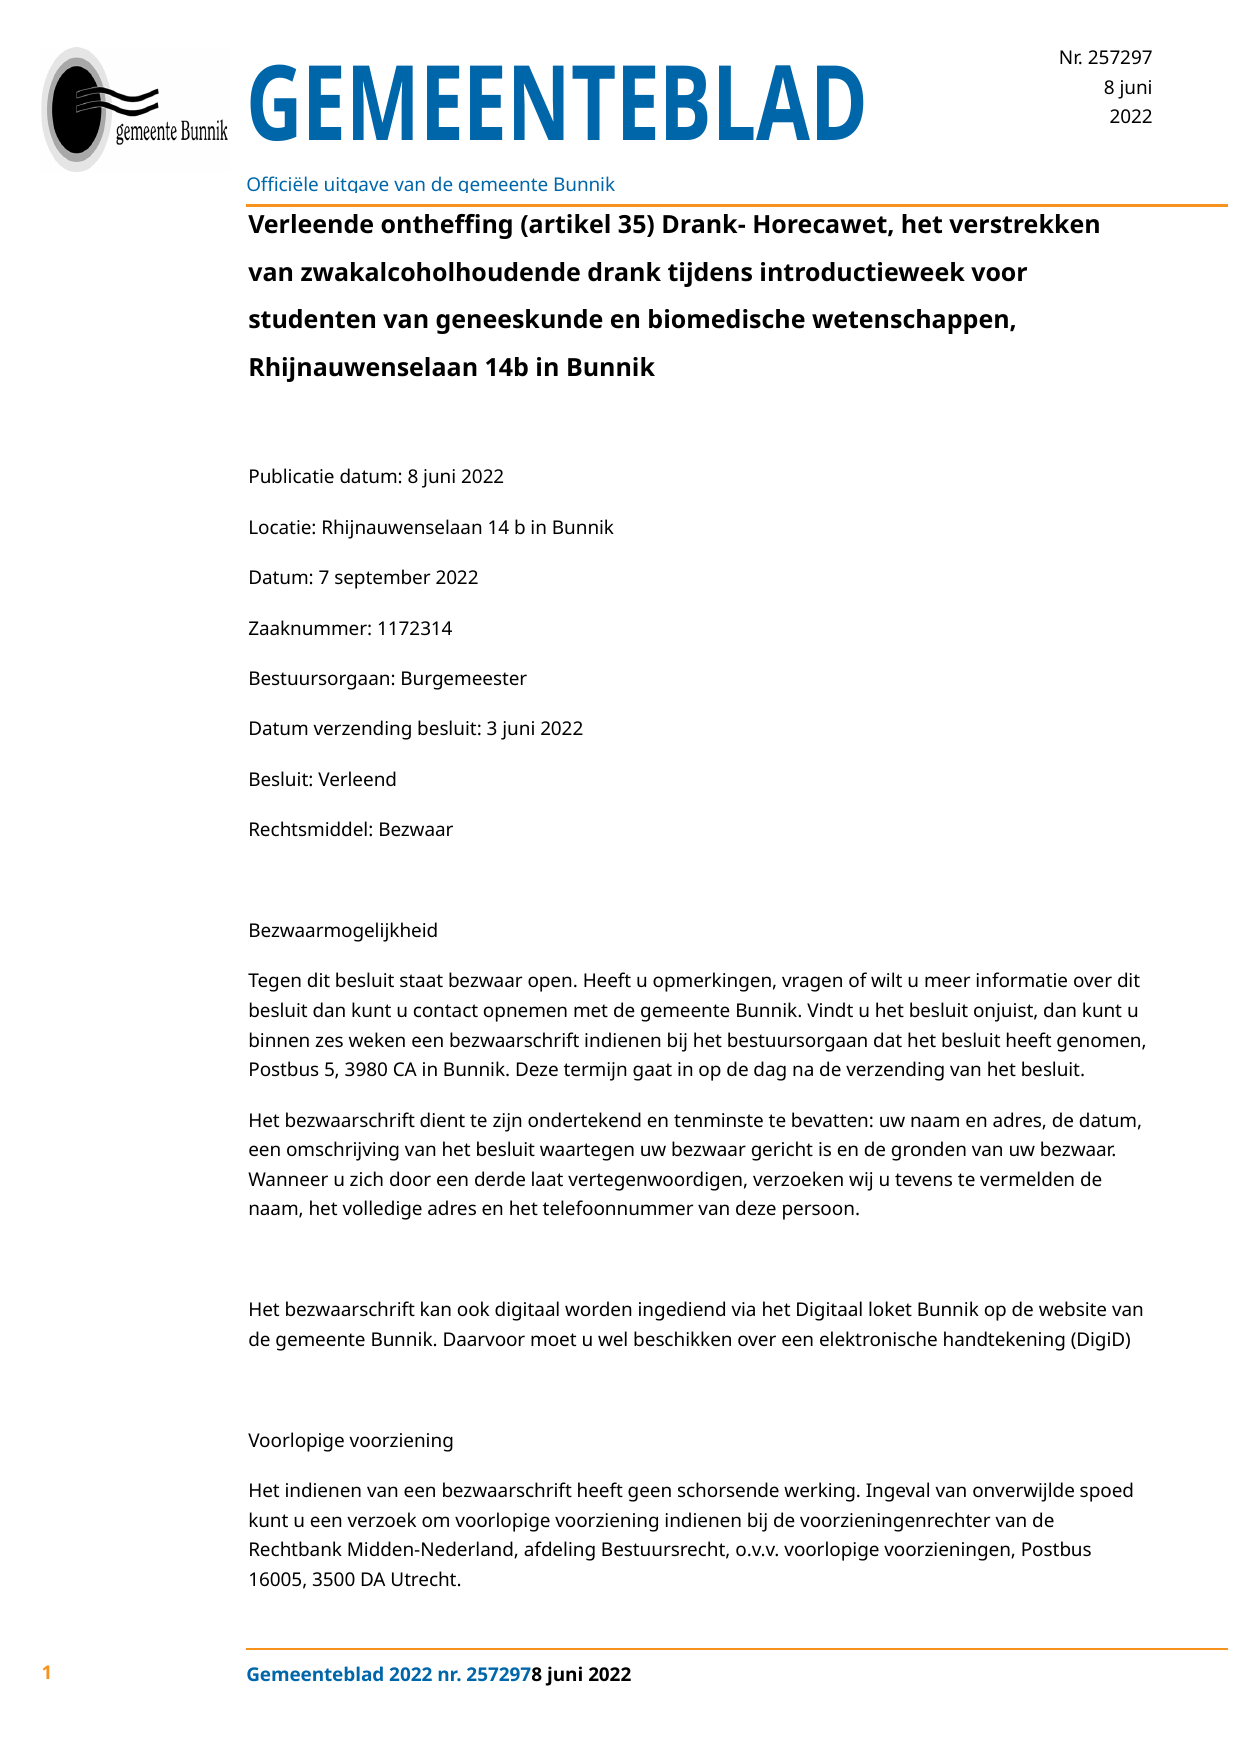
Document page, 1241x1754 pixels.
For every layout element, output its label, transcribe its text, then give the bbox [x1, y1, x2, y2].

text Bestuursorgaan: Burgemeester [248, 665, 1152, 691]
text Verleende ontheffing (artikel 35) Drank- Horecawet, het verstrekken van zwakalcoholhoudende drank tijdens introductieweek voor studenten van geneeskunde en biomedische wetenschappen, Rhijnauwenselaan 14b in Bunnik [248, 207, 1152, 384]
text Locatie: Rhijnauwenselaan 14 b in Bunnik [248, 514, 1152, 540]
picture [41, 47, 231, 172]
text Tegen dit besluit staat bezwaar open. Heeft u opmerkingen, vragen of wilt u meer informatie over dit besluit dan kunt u contact opnemen met de gemeente Bunnik. Vindt u het besluit onjuist, dan kunt u binnen zes weken een bezwaarschrift indienen bij het bestuursorgaan dat het besluit heeft genomen, Postbus 5, 3980 CA in Bunnik. Deze termijn gaat in op de dag na de verzending van het besluit. [248, 968, 1152, 1082]
text Het indienen van een bezwaarschrift heeft geen schorsende werking. Ingeval van onverwijlde spoed kunt u een verzoek om voorlopige voorziening indienen bij de voorzieningenrechter van de Rechtbank Midden-Nederland, afdeling Bestuursrecht, o.v.v. voorlopige voorzieningen, Postbus 16005, 3500 DA Utrecht. [248, 1477, 1152, 1592]
text Bezwaarmogelijkheid [248, 917, 1152, 943]
text Het bezwaarschrift dient te zijn ondertekend en tenminste te bevatten: uw naam en adres, de datum, een omschrijving van het besluit waartegen uw bezwaar gericht is en de gronden van uw bezwaar. Wanneer u zich door een derde laat vertegenwoordigen, verzoeken wij u tevens te vermelden de naam, het volledige adres en het telefoonnummer van deze persoon. [248, 1107, 1152, 1221]
text Datum: 7 september 2022 [248, 564, 1152, 590]
text Besluit: Verleend [248, 766, 1152, 792]
text Rechtsmiddel: Bezwaar [248, 816, 1152, 842]
text Datum verzending besluit: 3 juni 2022 [248, 716, 1152, 741]
text Het bezwaarschrift kan ook digitaal worden ingediend via het Digitaal loket Bunnik op de website van de gemeente Bunnik. Daarvoor moet u wel beschikken over een elektronische handtekening (DigiD) [248, 1296, 1152, 1352]
text Zaaknummer: 1172314 [248, 615, 1152, 641]
text Voorlopige voorziening [248, 1427, 1152, 1453]
text Publicatie datum: 8 juni 2022 [248, 463, 1152, 489]
